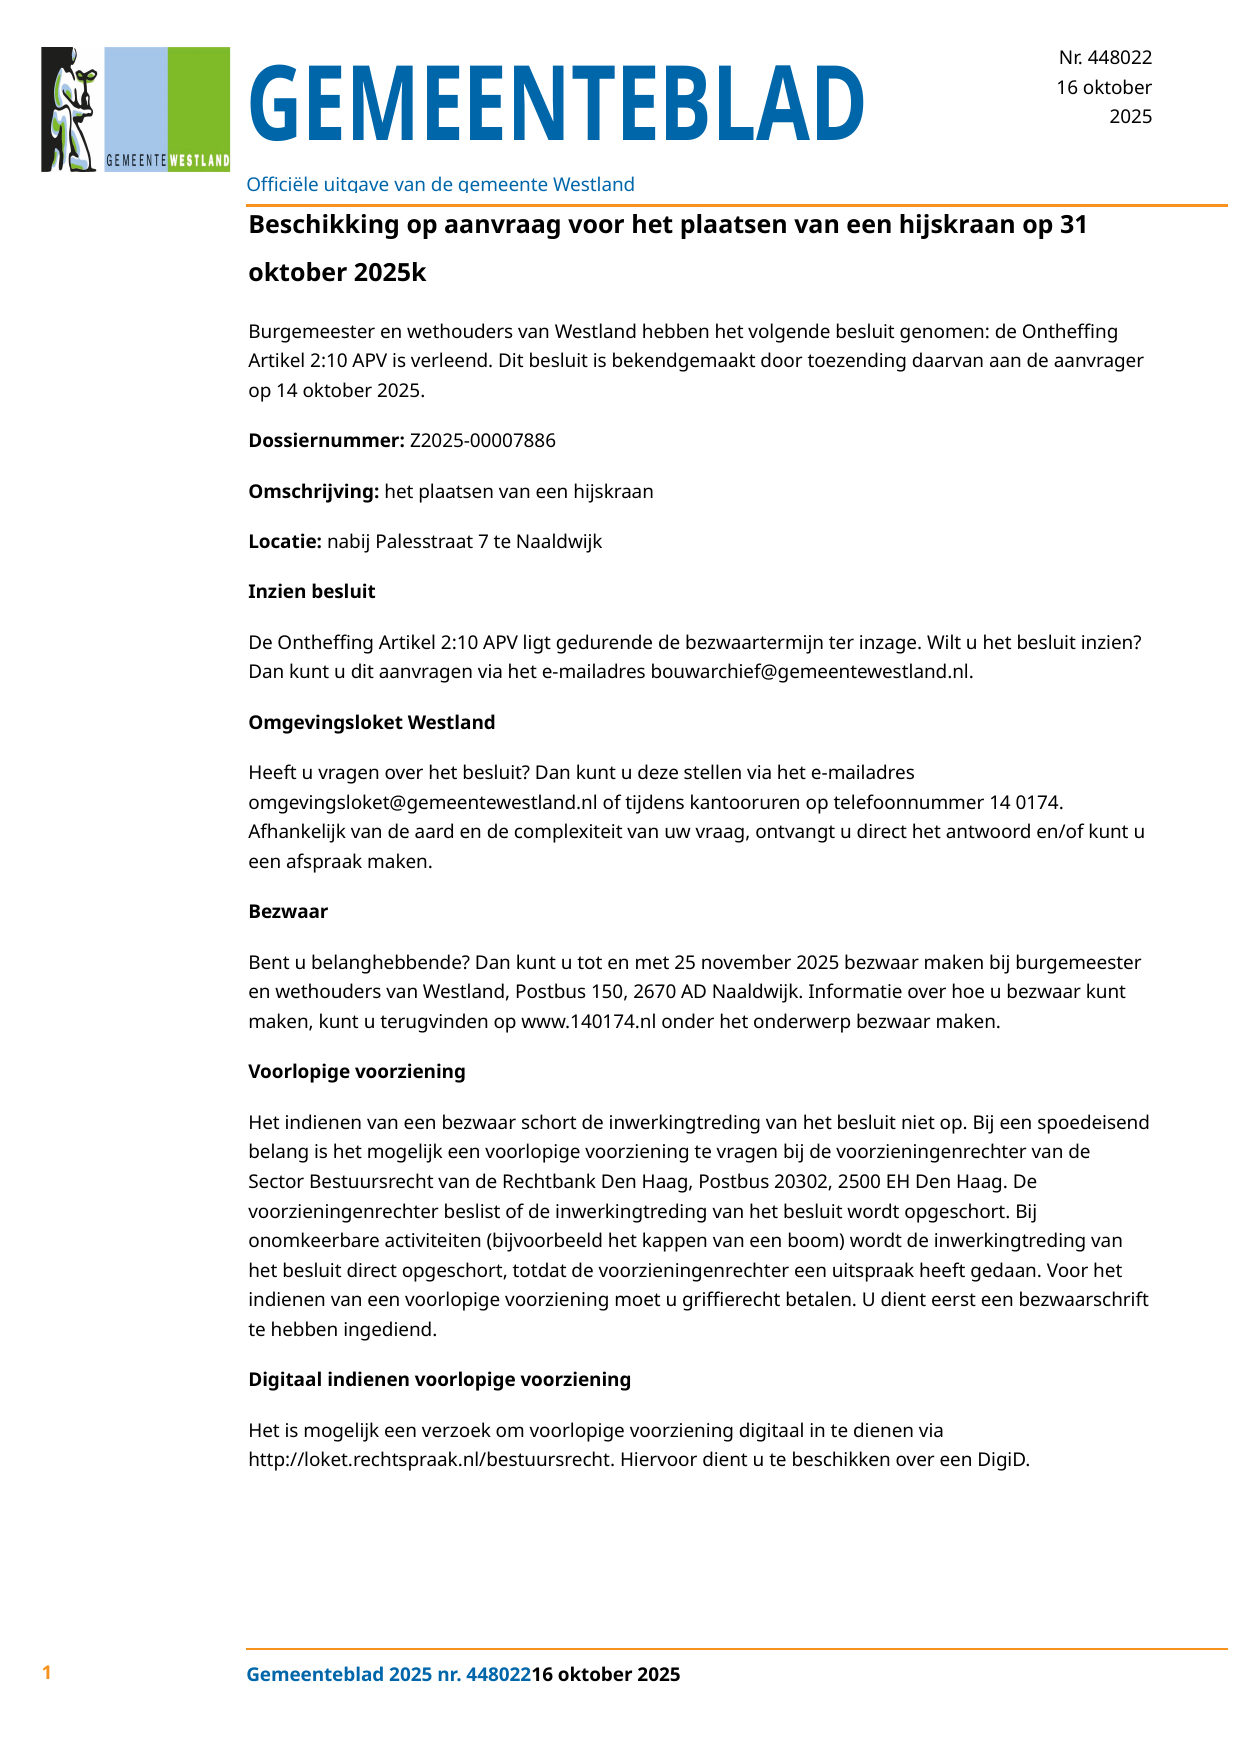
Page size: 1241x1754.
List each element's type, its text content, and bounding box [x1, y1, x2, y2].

text Beschikking op aanvraag voor het plaatsen van een hijskraan op 31 oktober 2025k [248, 207, 1152, 288]
text Bent u belanghebbende? Dan kunt u tot en met 25 november 2025 bezwaar maken bij burgemeester en wethouders van Westland, Postbus 150, 2670 AD Naaldwijk. Informatie over hoe u bezwaar kunt maken, kunt u terugvinden op www.140174.nl onder het onderwerp bezwaar maken. [248, 949, 1152, 1034]
text Dossiernummer: Z2025-00007886 [248, 427, 1152, 453]
text Omgevingsloket Westland [248, 709, 1152, 735]
text Heeft u vragen over het besluit? Dan kunt u deze stellen via het e-mailadres omgevingsloket@gemeentewestland.nl of tijdens kantooruren op telefoonnummer 14 0174. Afhankelijk van de aard en de complexiteit van uw vraag, ontvangt u direct het antwoord en/of kunt u een afspraak maken. [248, 759, 1152, 874]
text Het is mogelijk een verzoek om voorlopige voorziening digitaal in te dienen via http://loket.rechtspraak.nl/bestuursrecht. Hiervoor dient u te beschikken over een DigiD. [248, 1417, 1152, 1472]
text Het indienen van een bezwaar schort de inwerkingtreding van het besluit niet op. Bij een spoedeisend belang is het mogelijk een voorlopige voorziening te vragen bij de voorzieningenrechter van de Sector Bestuursrecht van de Rechtbank Den Haag, Postbus 20302, 2500 EH Den Haag. De voorzieningenrechter beslist of de inwerkingtreding van het besluit wordt opgeschort. Bij onomkeerbare activiteiten (bijvoorbeeld het kappen van een boom) wordt de inwerkingtreding van het besluit direct opgeschort, totdat de voorzieningenrechter een uitspraak heeft gedaan. Voor het indienen van een voorlopige voorziening moet u griffierecht betalen. U dient eerst een bezwaarschrift te hebben ingediend. [248, 1109, 1152, 1342]
picture [41, 47, 231, 172]
text De Ontheffing Artikel 2:10 APV ligt gedurende de bezwaartermijn ter inzage. Wilt u het besluit inzien? Dan kunt u dit aanvragen via het e-mailadres bouwarchief@gemeentewestland.nl. [248, 629, 1152, 684]
text Omschrijving: het plaatsen van een hijskraan [248, 478, 1152, 504]
text Locatie: nabij Palesstraat 7 te Naaldwijk [248, 528, 1152, 554]
text Burgemeester en wethouders van Westland hebben het volgende besluit genomen: de Ontheffing Artikel 2:10 APV is verleend. Dit besluit is bekendgemaakt door toezending daarvan aan de aanvrager op 14 oktober 2025. [248, 318, 1152, 403]
text Bezwaar [248, 899, 1152, 924]
text Inzien besluit [248, 579, 1152, 604]
text Digitaal indienen voorlopige voorziening [248, 1367, 1152, 1392]
text Voorlopige voorziening [248, 1059, 1152, 1084]
